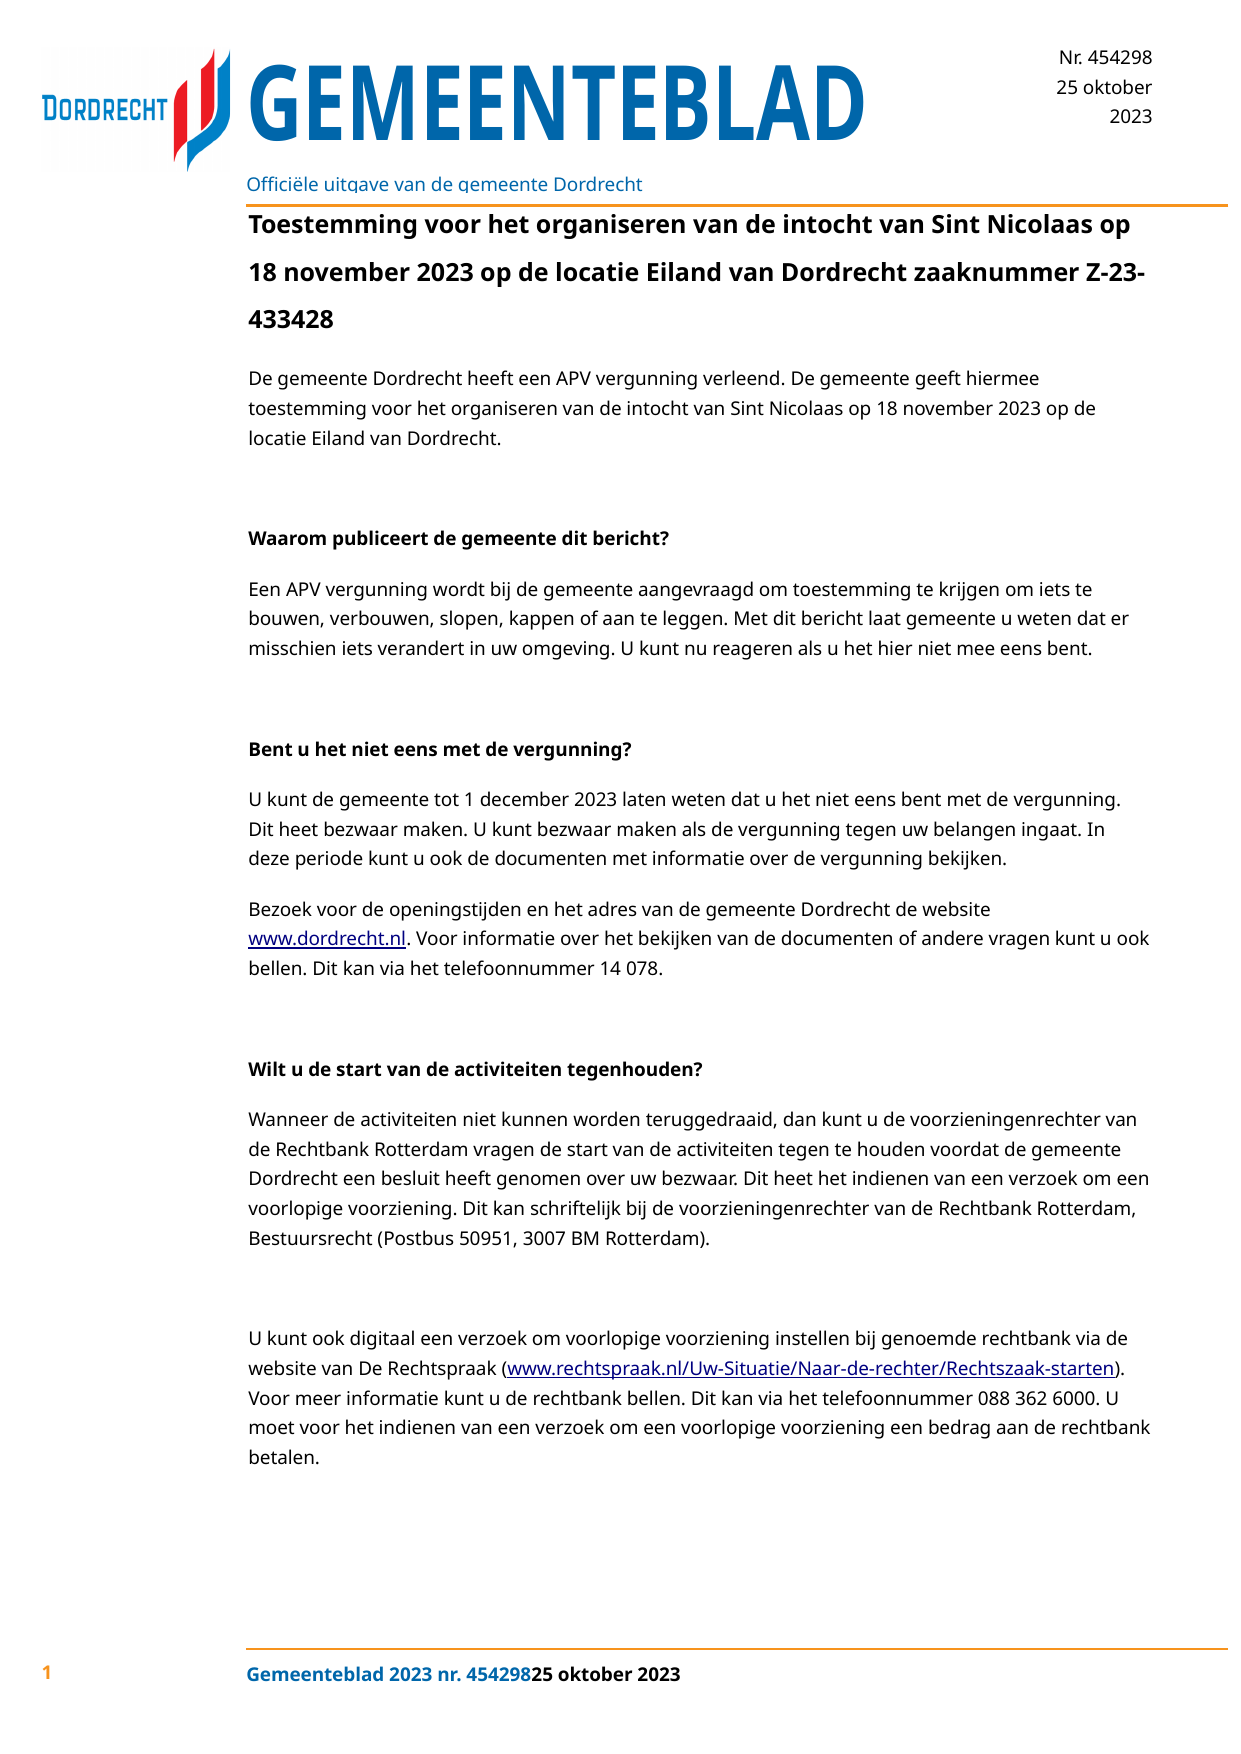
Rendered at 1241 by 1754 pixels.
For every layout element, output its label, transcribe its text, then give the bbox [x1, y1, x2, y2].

text Bent u het niet eens met de vergunning? [248, 736, 1152, 762]
text Een APV vergunning wordt bij de gemeente aangevraagd om toestemming te krijgen om iets te bouwen, verbouwen, slopen, kappen of aan te leggen. Met dit bericht laat gemeente u weten dat er misschien iets verandert in uw omgeving. U kunt nu reageren als u het hier niet mee eens bent. [248, 576, 1152, 661]
picture [41, 47, 231, 172]
text De gemeente Dordrecht heeft een APV vergunning verleend. De gemeente geeft hiermee toestemming voor het organiseren van de intocht van Sint Nicolaas op 18 november 2023 op de locatie Eiland van Dordrecht. [248, 366, 1152, 450]
text Bezoek voor de openingstijden en het adres van de gemeente Dordrecht de website www.dordrecht.nl. Voor informatie over het bekijken van de documenten of andere vragen kunt u ook bellen. Dit kan via het telefoonnummer 14 078. [248, 896, 1152, 981]
text U kunt ook digitaal een verzoek om voorlopige voorziening instellen bij genoemde rechtbank via de website van De Rechtspraak (www.rechtspraak.nl/Uw-Situatie/Naar-de-rechter/Rechtszaak-starten). Voor meer informatie kunt u de rechtbank bellen. Dit kan via het telefoonnummer 088 362 6000. U moet voor het indienen van een verzoek om een voorlopige voorziening een bedrag aan de rechtbank betalen. [248, 1326, 1152, 1469]
text Waarom publiceert de gemeente dit bericht? [248, 526, 1152, 551]
text U kunt de gemeente tot 1 december 2023 laten weten dat u het niet eens bent met de vergunning. Dit heet bezwaar maken. U kunt bezwaar maken als de vergunning tegen uw belangen ingaat. In deze periode kunt u ook de documenten met informatie over de vergunning bekijken. [248, 786, 1152, 871]
text Toestemming voor het organiseren van de intocht van Sint Nicolaas op 18 november 2023 op de locatie Eiland van Dordrecht zaaknummer Z-23-433428 [248, 207, 1152, 336]
text Wilt u de start van de activiteiten tegenhouden? [248, 1056, 1152, 1082]
text Wanneer de activiteiten niet kunnen worden teruggedraaid, dan kunt u de voorzieningenrechter van de Rechtbank Rotterdam vragen de start van de activiteiten tegen te houden voordat de gemeente Dordrecht een besluit heeft genomen over uw bezwaar. Dit heet het indienen van een verzoek om een voorlopige voorziening. Dit kan schriftelijk bij de voorzieningenrechter van de Rechtbank Rotterdam, Bestuursrecht (Postbus 50951, 3007 BM Rotterdam). [248, 1106, 1152, 1250]
